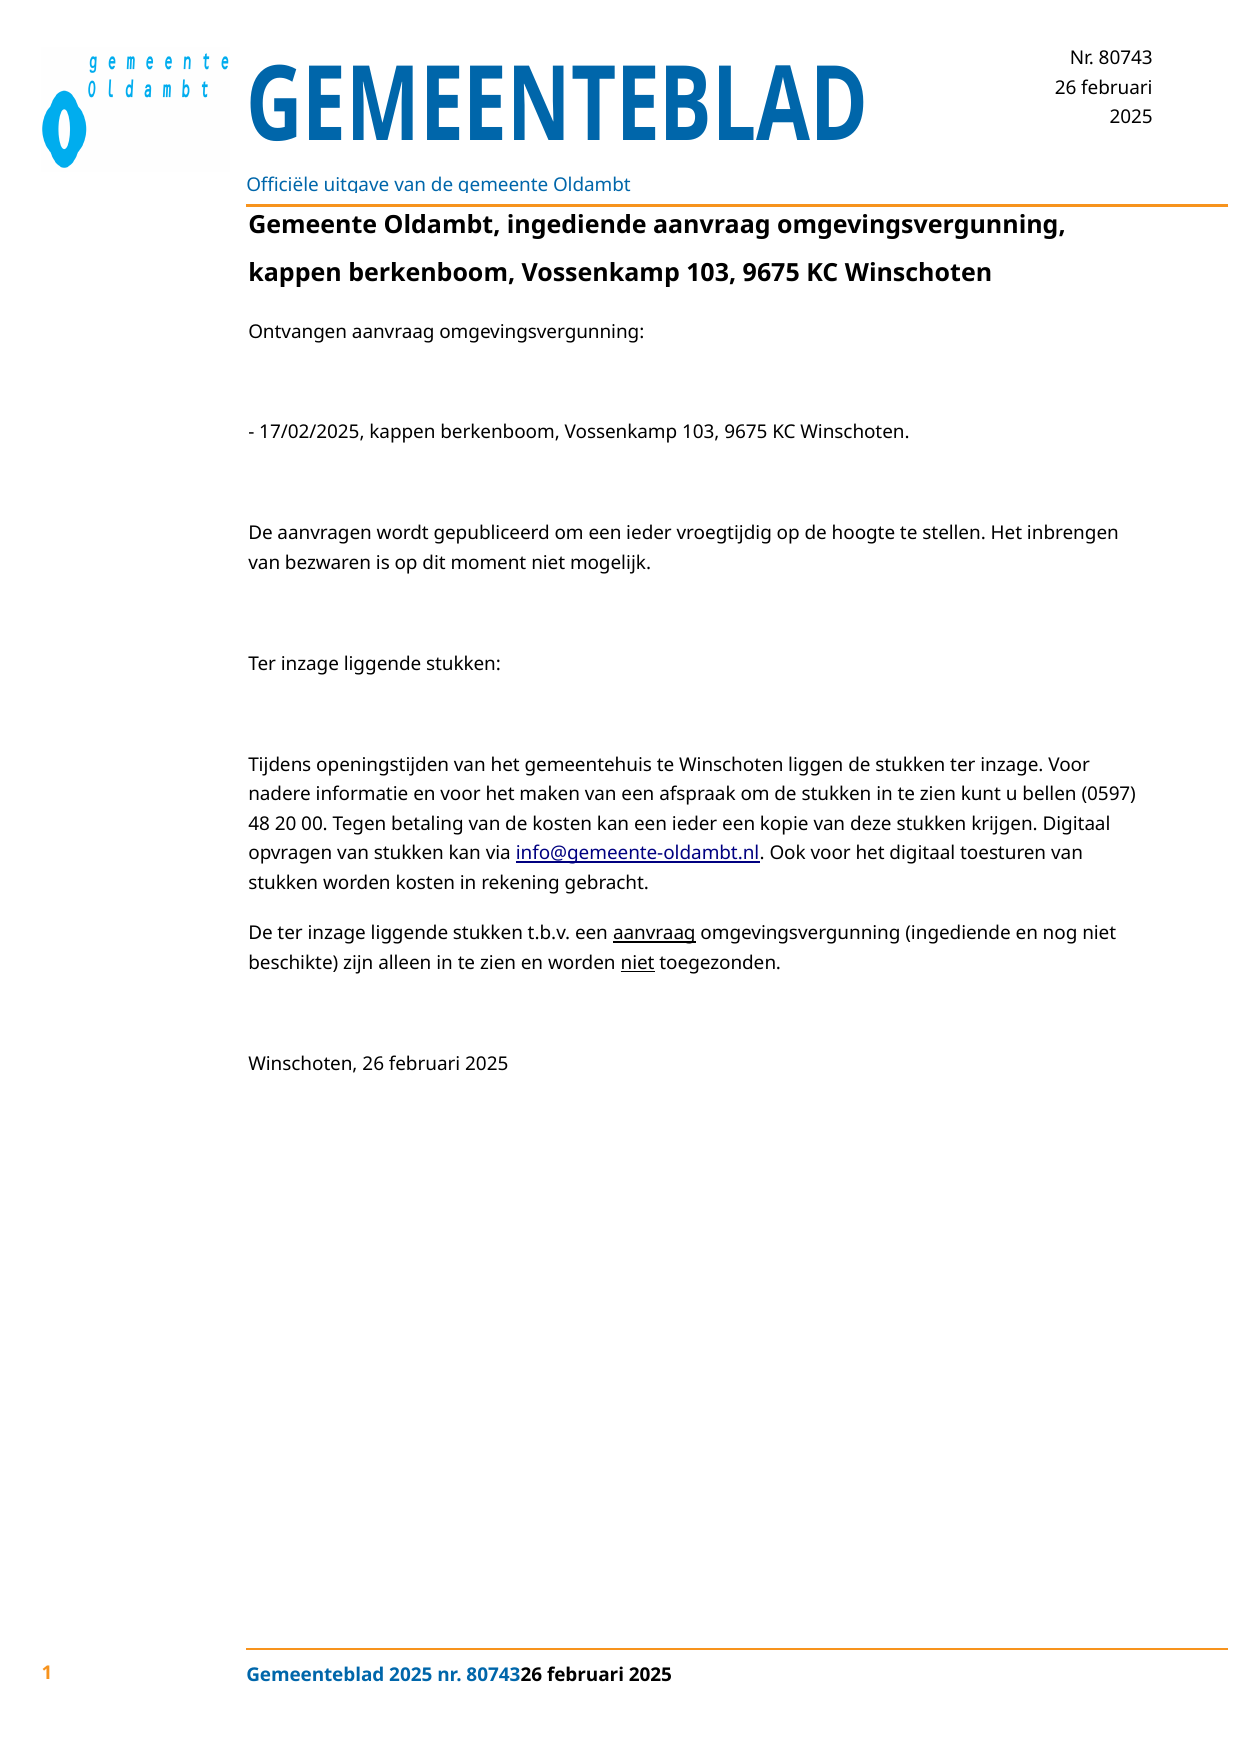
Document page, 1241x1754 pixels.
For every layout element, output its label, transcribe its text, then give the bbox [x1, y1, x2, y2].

picture [41, 47, 231, 172]
text De ter inzage liggende stukken t.b.v. een aanvraag omgevingsvergunning (ingediende en nog niet beschikte) zijn alleen in te zien en worden niet toegezonden. [248, 919, 1152, 975]
text Tijdens openingstijden van het gemeentehuis te Winschoten liggen de stukken ter inzage. Voor nadere informatie en voor het maken van een afspraak om de stukken in te zien kunt u bellen (0597) 48 20 00. Tegen betaling van de kosten kan een ieder een kopie van deze stukken krijgen. Digitaal opvragen van stukken kan via info@gemeente-oldambt.nl. Ook voor het digitaal toesturen van stukken worden kosten in rekening gebracht. [248, 751, 1152, 895]
text Winschoten, 26 februari 2025 [248, 1050, 1152, 1076]
text De aanvragen wordt gepubliceerd om een ieder vroegtijdig op de hoogte te stellen. Het inbrengen van bezwaren is op dit moment niet mogelijk. [248, 519, 1152, 575]
text - 17/02/2025, kappen berkenboom, Vossenkamp 103, 9675 KC Winschoten. [248, 419, 1152, 444]
text Gemeente Oldambt, ingediende aanvraag omgevingsvergunning, kappen berkenboom, Vossenkamp 103, 9675 KC Winschoten [248, 207, 1152, 288]
text Ontvangen aanvraag omgevingsvergunning: [248, 318, 1152, 344]
text Ter inzage liggende stukken: [248, 650, 1152, 676]
